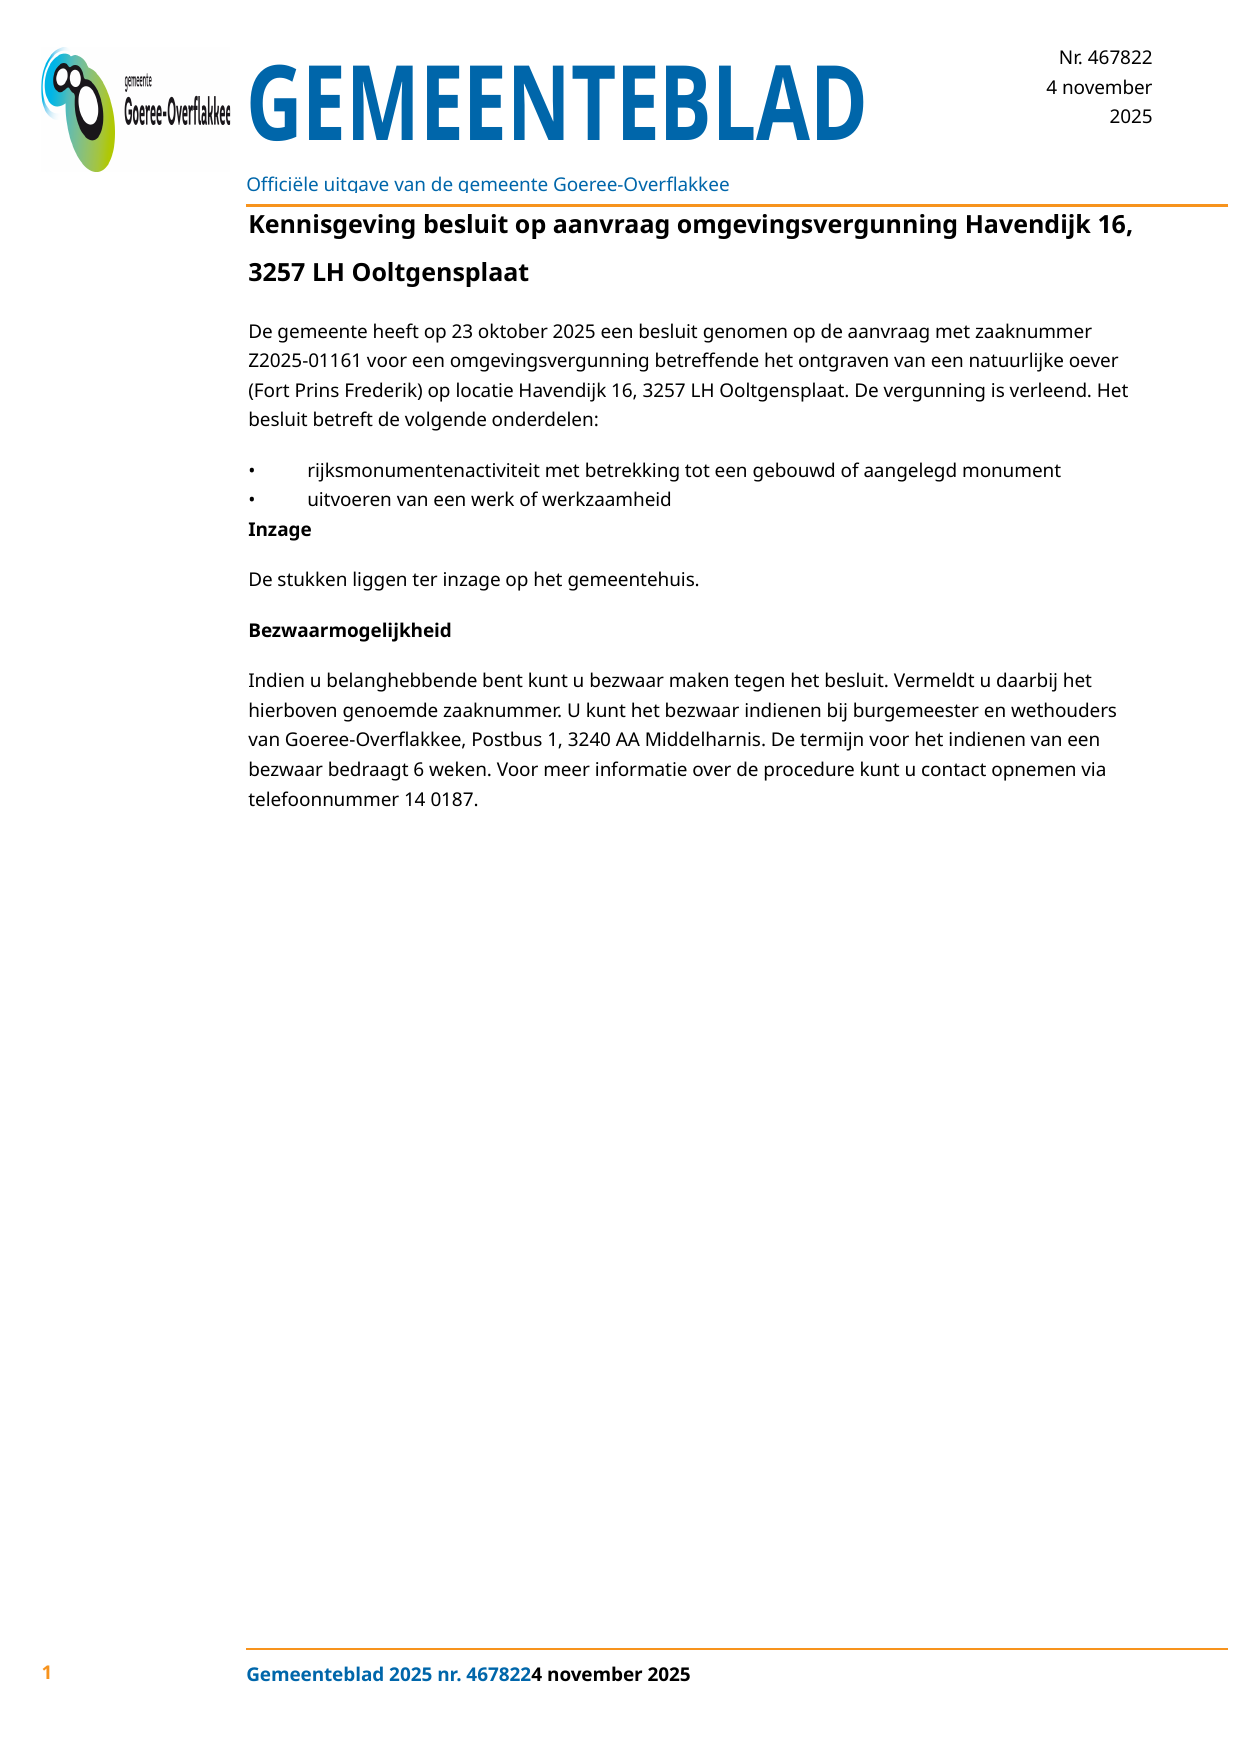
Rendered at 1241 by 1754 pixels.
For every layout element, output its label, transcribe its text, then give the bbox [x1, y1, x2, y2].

list rijksmonumentenactiviteit met betrekking tot een gebouwd of aangelegd monument [248, 457, 1152, 483]
text De stukken liggen ter inzage op het gemeentehuis. [248, 567, 1152, 592]
text Bezwaarmogelijkheid [248, 617, 1152, 643]
list uitvoeren van een werk of werkzaamheid [248, 487, 1152, 512]
text Inzage [248, 516, 1152, 542]
picture [41, 47, 231, 172]
text Kennisgeving besluit op aanvraag omgevingsvergunning Havendijk 16, 3257 LH Ooltgensplaat [248, 207, 1152, 288]
text Indien u belanghebbende bent kunt u bezwaar maken tegen het besluit. Vermeldt u daarbij het hierboven genoemde zaaknummer. U kunt het bezwaar indienen bij burgemeester en wethouders van Goeree-Overflakkee, Postbus 1, 3240 AA Middelharnis. De termijn voor het indienen van een bezwaar bedraagt 6 weken. Voor meer informatie over de procedure kunt u contact opnemen via telefoonnummer 14 0187. [248, 667, 1152, 812]
text De gemeente heeft op 23 oktober 2025 een besluit genomen op de aanvraag met zaaknummer Z2025-01161 voor een omgevingsvergunning betreffende het ontgraven van een natuurlijke oever (Fort Prins Frederik) op locatie Havendijk 16, 3257 LH Ooltgensplaat. De vergunning is verleend. Het besluit betreft de volgende onderdelen: [248, 318, 1152, 432]
